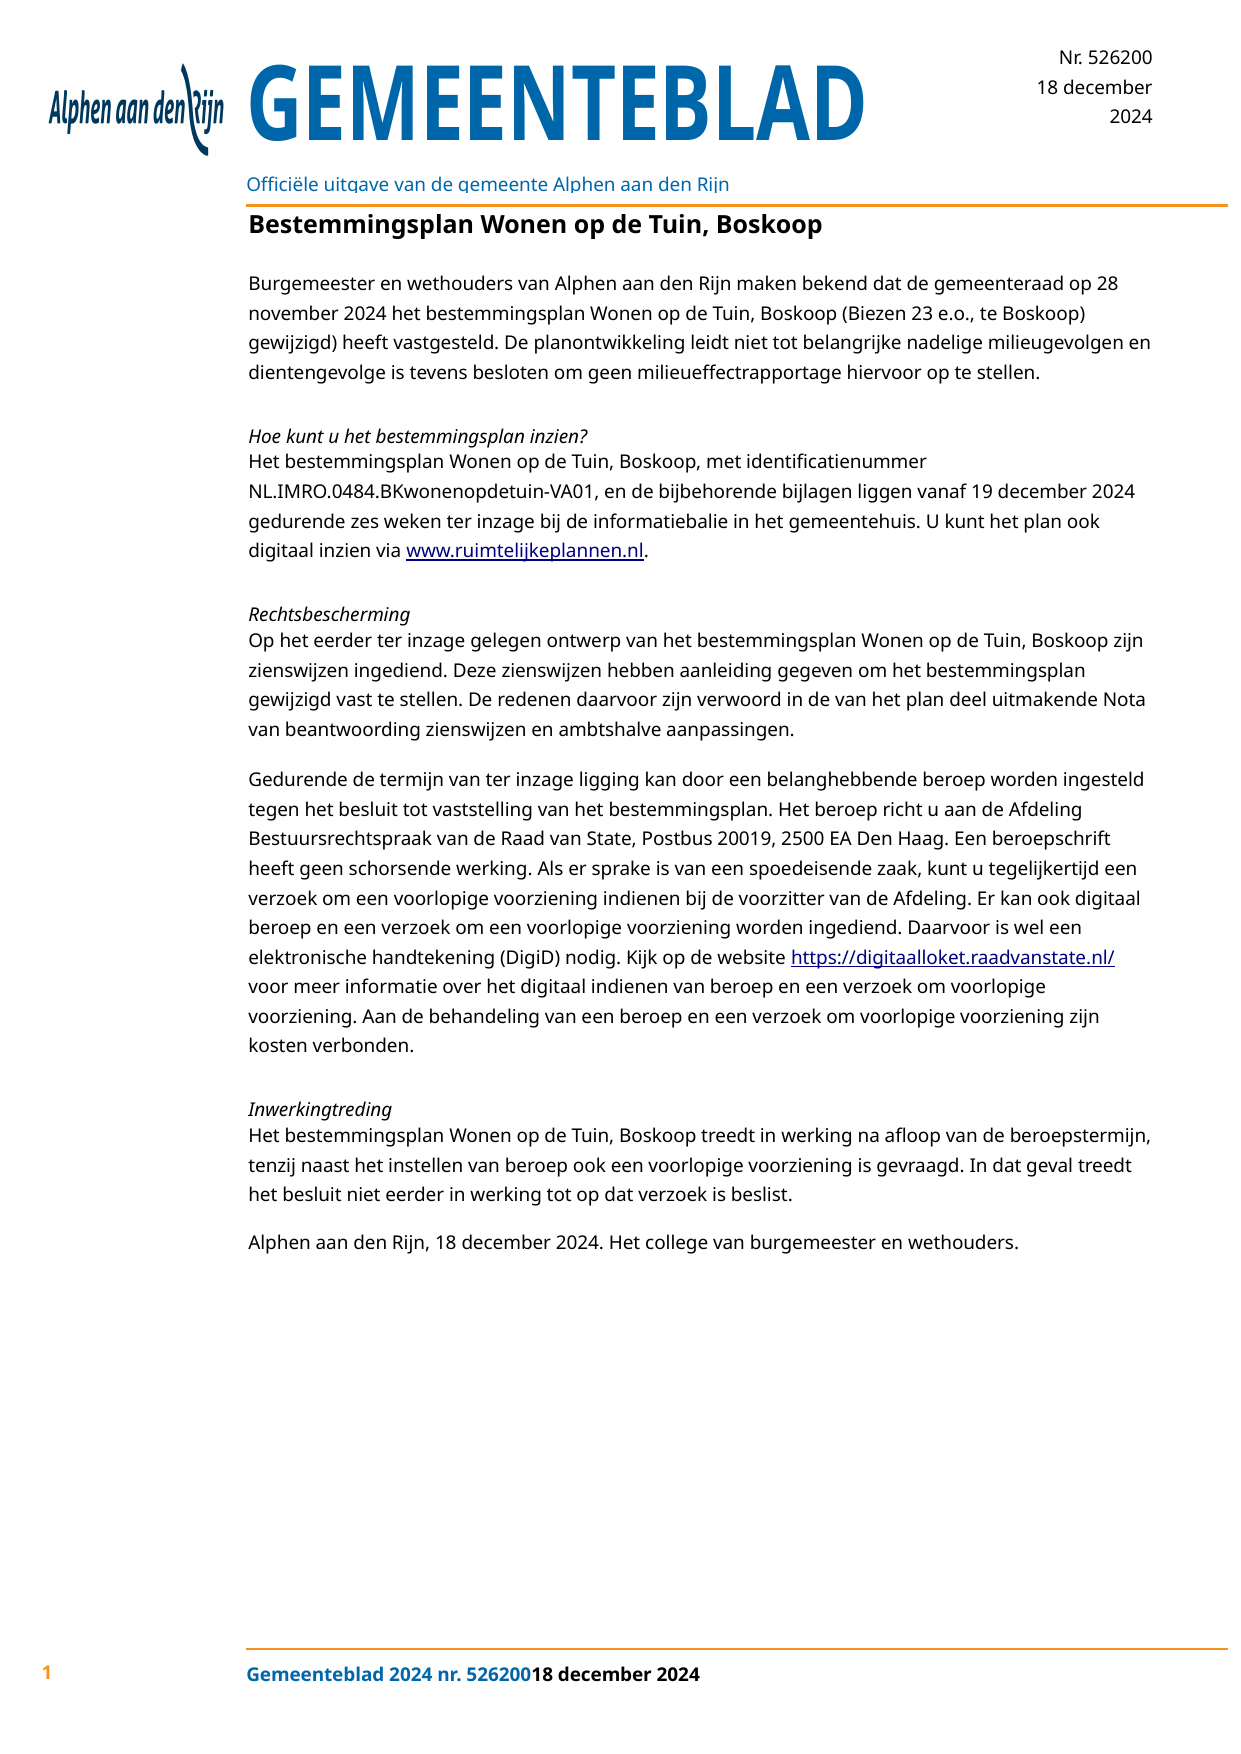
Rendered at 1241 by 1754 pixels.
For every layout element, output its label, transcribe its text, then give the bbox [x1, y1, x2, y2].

text Burgemeester en wethouders van Alphen aan den Rijn maken bekend dat de gemeenteraad op 28 november 2024 het bestemmingsplan Wonen op de Tuin, Boskoop (Biezen 23 e.o., te Boskoop) gewijzigd) heeft vastgesteld. De planontwikkeling leidt niet tot belangrijke nadelige milieugevolgen en dientengevolge is tevens besloten om geen milieueffectrapportage hiervoor op te stellen. [248, 270, 1152, 385]
text Hoe kunt u het bestemmingsplan inzien? [248, 423, 1152, 449]
text Gedurende de termijn van ter inzage ligging kan door een belanghebbende beroep worden ingesteld tegen het besluit tot vaststelling van het bestemmingsplan. Het beroep richt u aan de Afdeling Bestuursrechtspraak van de Raad van State, Postbus 20019, 2500 EA Den Haag. Een beroepschrift heeft geen schorsende werking. Als er sprake is van een spoedeisende zaak, kunt u tegelijkertijd een verzoek om een voorlopige voorziening indienen bij de voorzitter van de Afdeling. Er kan ook digitaal beroep en een verzoek om een voorlopige voorziening worden ingediend. Daarvoor is wel een elektronische handtekening (DigiD) nodig. Kijk op de website https://digitaalloket.raadvanstate.nl/ voor meer informatie over het digitaal indienen van beroep en een verzoek om voorlopige voorziening. Aan de behandeling van een beroep en een verzoek om voorlopige voorziening zijn kosten verbonden. [248, 766, 1152, 1058]
text Bestemmingsplan Wonen op de Tuin, Boskoop [248, 207, 1152, 241]
text Op het eerder ter inzage gelegen ontwerp van het bestemmingsplan Wonen op de Tuin, Boskoop zijn zienswijzen ingediend. Deze zienswijzen hebben aanleiding gegeven om het bestemmingsplan gewijzigd vast te stellen. De redenen daarvoor zijn verwoord in de van het plan deel uitmakende Nota van beantwoording zienswijzen en ambtshalve aanpassingen. [248, 627, 1152, 742]
picture [41, 47, 231, 172]
text Het bestemmingsplan Wonen op de Tuin, Boskoop treedt in werking na afloop van de beroepstermijn, tenzij naast het instellen van beroep ook een voorlopige voorziening is gevraagd. In dat geval treedt het besluit niet eerder in werking tot op dat verzoek is beslist. [248, 1122, 1152, 1207]
text Rechtsbescherming [248, 601, 1152, 627]
text Inwerkingtreding [248, 1097, 1152, 1122]
text Het bestemmingsplan Wonen op de Tuin, Boskoop, met identificatienummer NL.IMRO.0484.BKwonenopdetuin-VA01, en de bijbehorende bijlagen liggen vanaf 19 december 2024 gedurende zes weken ter inzage bij de informatiebalie in het gemeentehuis. U kunt het plan ook digitaal inzien via www.ruimtelijkeplannen.nl. [248, 449, 1152, 563]
text Alphen aan den Rijn, 18 december 2024. Het college van burgemeester en wethouders. [248, 1229, 1152, 1255]
